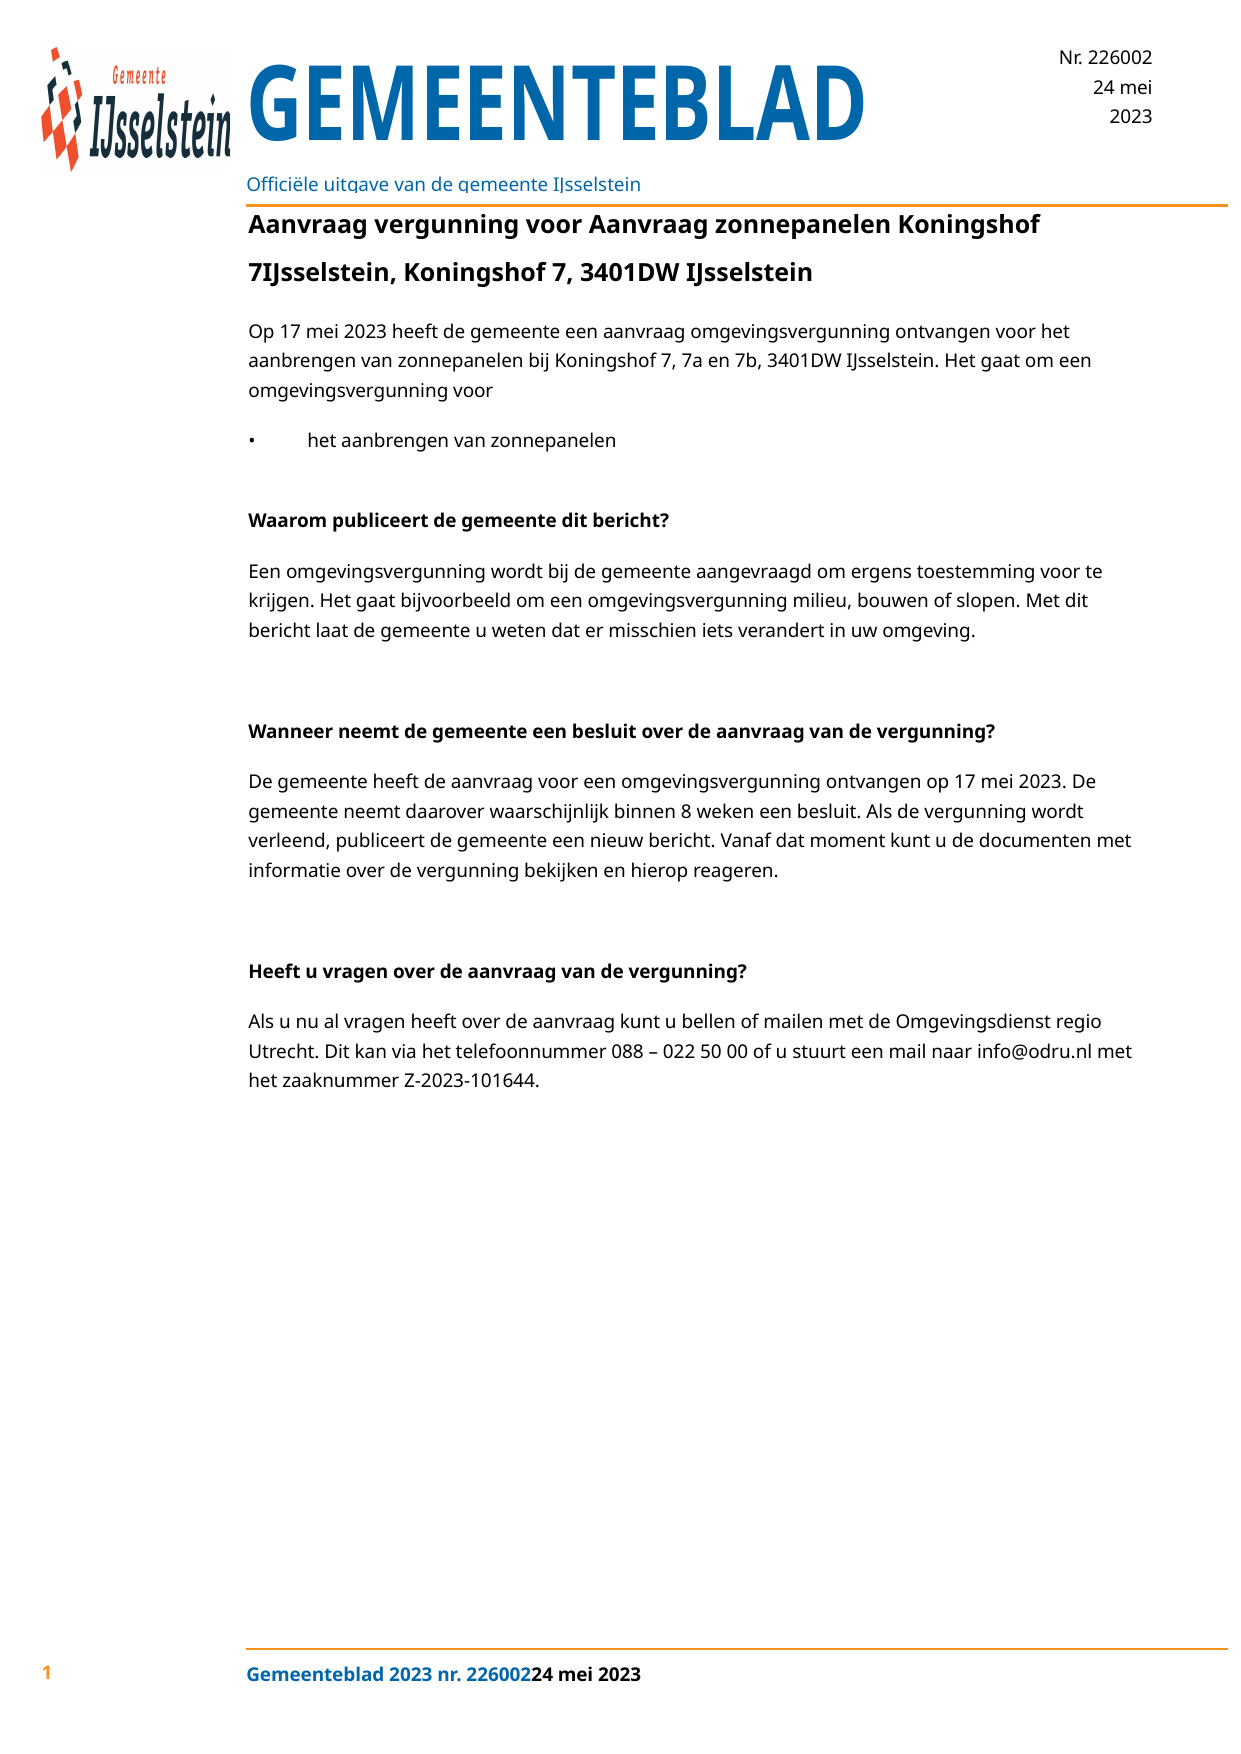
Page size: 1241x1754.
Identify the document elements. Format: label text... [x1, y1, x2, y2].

text Als u nu al vragen heeft over de aanvraag kunt u bellen of mailen met de Omgevingsdienst regio Utrecht. Dit kan via het telefoonnummer 088 – 022 50 00 of u stuurt een mail naar info@odru.nl met het zaaknummer Z-2023-101644. [248, 1008, 1152, 1093]
text Waarom publiceert de gemeente dit bericht? [248, 507, 1152, 533]
text Aanvraag vergunning voor Aanvraag zonnepanelen Koningshof 7IJsselstein, Koningshof 7, 3401DW IJsselstein [248, 207, 1152, 288]
text Wanneer neemt de gemeente een besluit over de aanvraag van de vergunning? [248, 718, 1152, 744]
text Op 17 mei 2023 heeft de gemeente een aanvraag omgevingsvergunning ontvangen voor het aanbrengen van zonnepanelen bij Koningshof 7, 7a en 7b, 3401DW IJsselstein. Het gaat om een omgevingsvergunning voor [248, 318, 1152, 403]
text Een omgevingsvergunning wordt bij de gemeente aangevraagd om ergens toestemming voor te krijgen. Het gaat bijvoorbeeld om een omgevingsvergunning milieu, bouwen of slopen. Met dit bericht laat de gemeente u weten dat er misschien iets verandert in uw omgeving. [248, 558, 1152, 643]
text De gemeente heeft de aanvraag voor een omgevingsvergunning ontvangen op 17 mei 2023. De gemeente neemt daarover waarschijnlijk binnen 8 weken een besluit. Als de vergunning wordt verleend, publiceert de gemeente een nieuw bericht. Vanaf dat moment kunt u de documenten met informatie over de vergunning bekijken en hierop reageren. [248, 768, 1152, 883]
text Heeft u vragen over de aanvraag van de vergunning? [248, 958, 1152, 984]
picture [41, 47, 231, 172]
list het aanbrengen van zonnepanelen [248, 427, 1152, 453]
